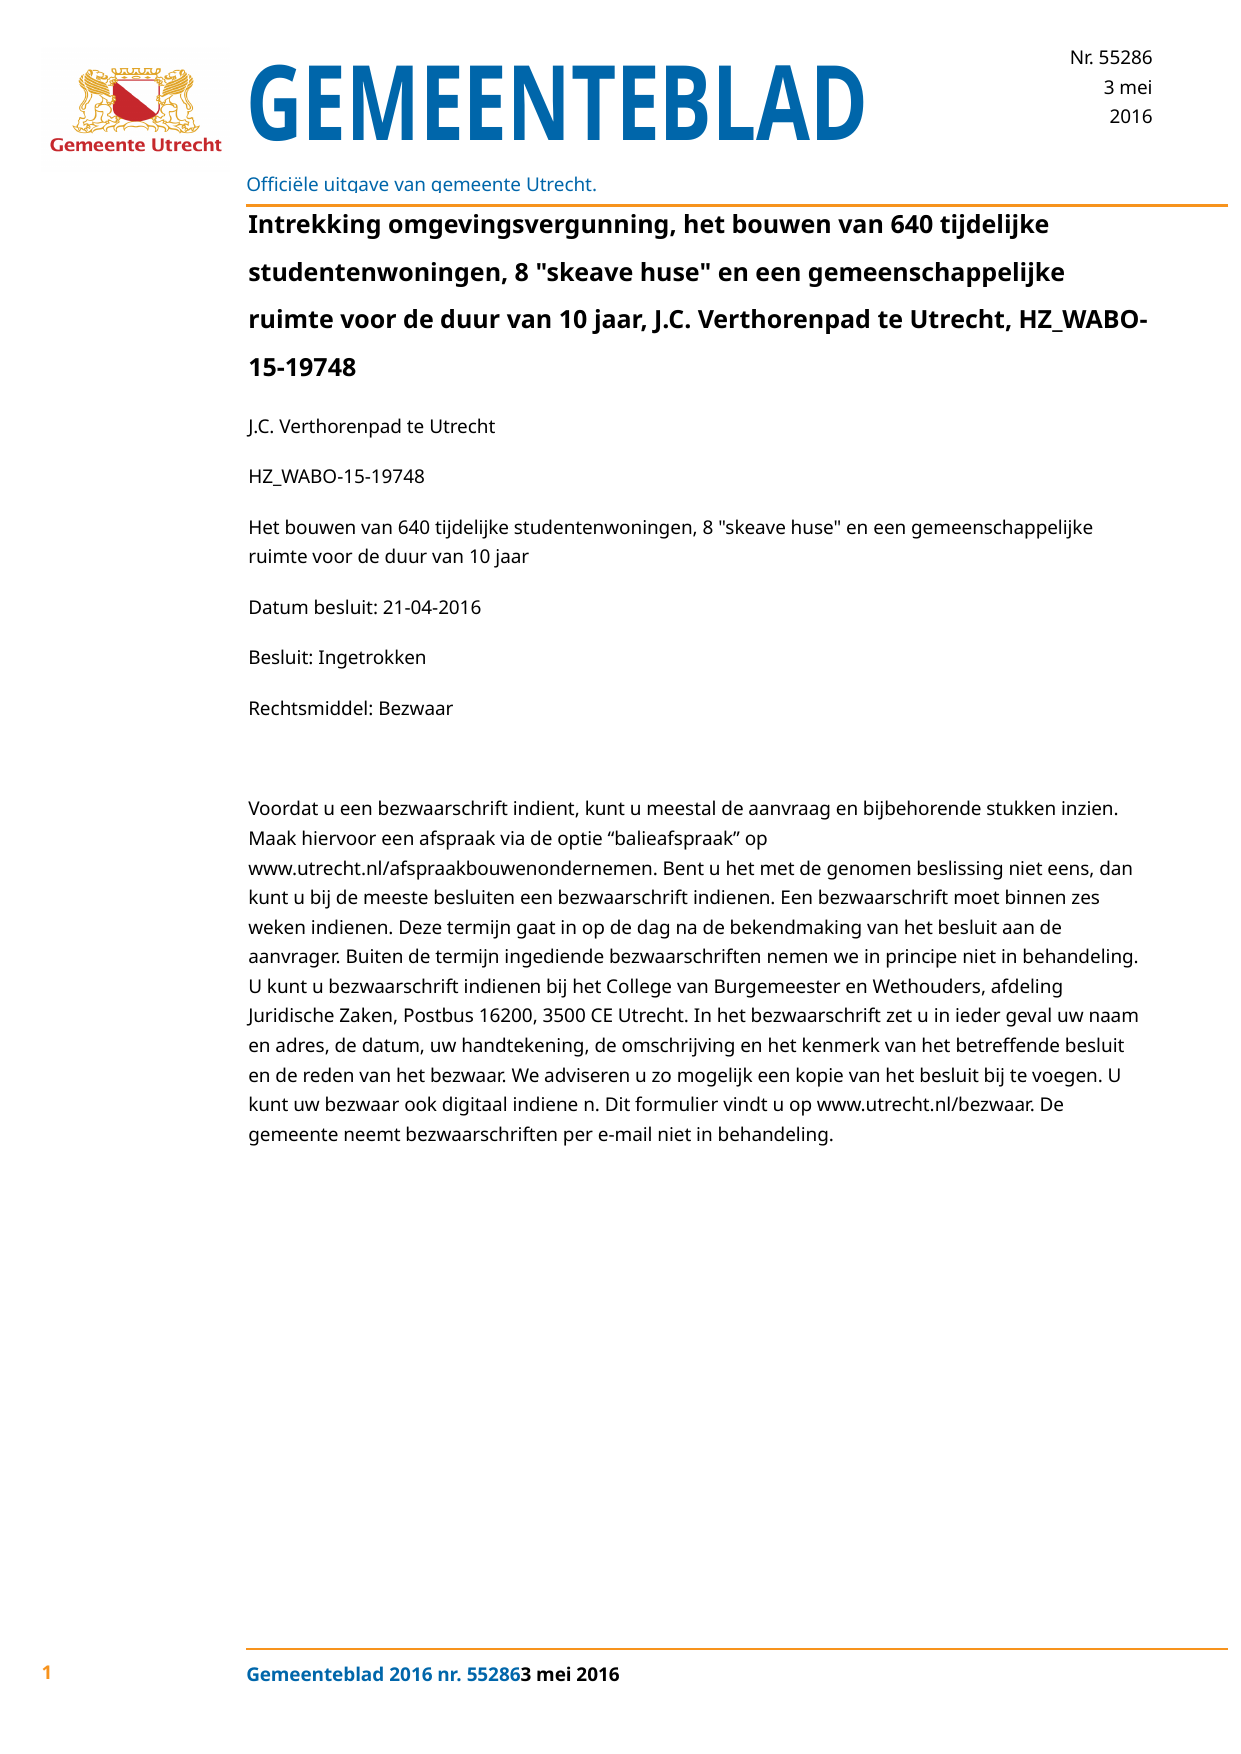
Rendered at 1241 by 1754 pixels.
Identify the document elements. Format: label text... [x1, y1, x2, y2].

text Rechtsmiddel: Bezwaar [248, 695, 1152, 721]
text Datum besluit: 21-04-2016 [248, 594, 1152, 620]
picture [41, 47, 231, 172]
text Voordat u een bezwaarschrift indient, kunt u meestal de aanvraag en bijbehorende stukken inzien. Maak hiervoor een afspraak via de optie “balieafspraak” op www.utrecht.nl/afspraakbouwenondernemen. Bent u het met de genomen beslissing niet eens, dan kunt u bij de meeste besluiten een bezwaarschrift indienen. Een bezwaarschrift moet binnen zes weken indienen. Deze termijn gaat in op de dag na de bekendmaking van het besluit aan de aanvrager. Buiten de termijn ingediende bezwaarschriften nemen we in principe niet in behandeling. U kunt u bezwaarschrift indienen bij het College van Burgemeester en Wethouders, afdeling Juridische Zaken, Postbus 16200, 3500 CE Utrecht. In het bezwaarschrift zet u in ieder geval uw naam en adres, de datum, uw handtekening, de omschrijving en het kenmerk van het betreffende besluit en de reden van het bezwaar. We adviseren u zo mogelijk een kopie van het besluit bij te voegen. U kunt uw bezwaar ook digitaal indiene n. Dit formulier vindt u op www.utrecht.nl/bezwaar. De gemeente neemt bezwaarschriften per e-mail niet in behandeling. [248, 796, 1152, 1147]
text Intrekking omgevingsvergunning, het bouwen van 640 tijdelijke studentenwoningen, 8 "skeave huse" en een gemeenschappelijke ruimte voor de duur van 10 jaar, J.C. Verthorenpad te Utrecht, HZ_WABO-15-19748 [248, 207, 1152, 384]
text J.C. Verthorenpad te Utrecht [248, 413, 1152, 439]
text Het bouwen van 640 tijdelijke studentenwoningen, 8 "skeave huse" en een gemeenschappelijke ruimte voor de duur van 10 jaar [248, 514, 1152, 569]
text Besluit: Ingetrokken [248, 644, 1152, 670]
text HZ_WABO-15-19748 [248, 463, 1152, 489]
